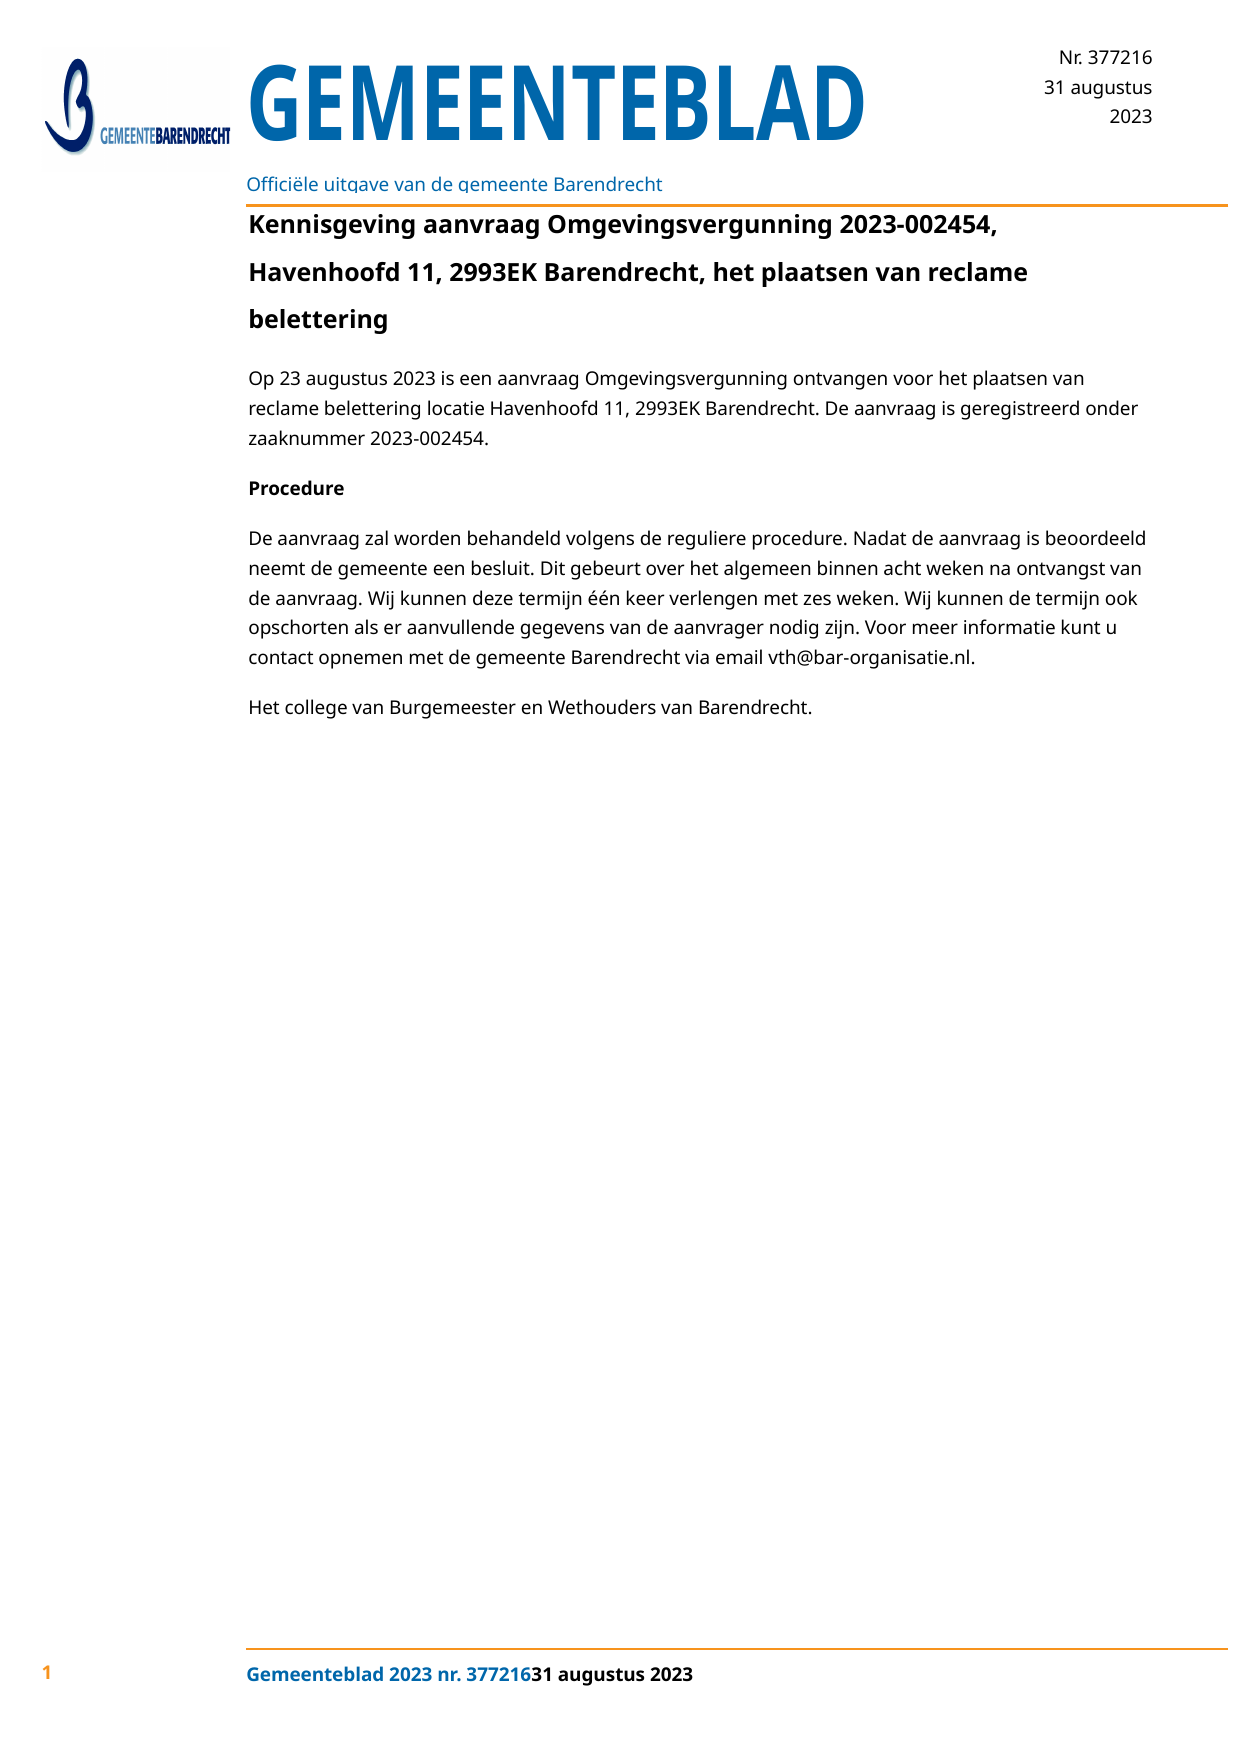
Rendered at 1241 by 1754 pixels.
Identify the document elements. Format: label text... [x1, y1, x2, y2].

picture [41, 47, 231, 172]
text De aanvraag zal worden behandeld volgens de reguliere procedure. Nadat de aanvraag is beoordeeld neemt de gemeente een besluit. Dit gebeurt over het algemeen binnen acht weken na ontvangst van de aanvraag. Wij kunnen deze termijn één keer verlengen met zes weken. Wij kunnen de termijn ook opschorten als er aanvullende gegevens van de aanvrager nodig zijn. Voor meer informatie kunt u contact opnemen met de gemeente Barendrecht via email vth@bar-organisatie.nl. [248, 526, 1152, 669]
text Het college van Burgemeester en Wethouders van Barendrecht. [248, 694, 1152, 720]
text Procedure [248, 475, 1152, 501]
text Op 23 augustus 2023 is een aanvraag Omgevingsvergunning ontvangen voor het plaatsen van reclame belettering locatie Havenhoofd 11, 2993EK Barendrecht. De aanvraag is geregistreerd onder zaaknummer 2023-002454. [248, 366, 1152, 450]
text Kennisgeving aanvraag Omgevingsvergunning 2023-002454, Havenhoofd 11, 2993EK Barendrecht, het plaatsen van reclame belettering [248, 207, 1152, 336]
